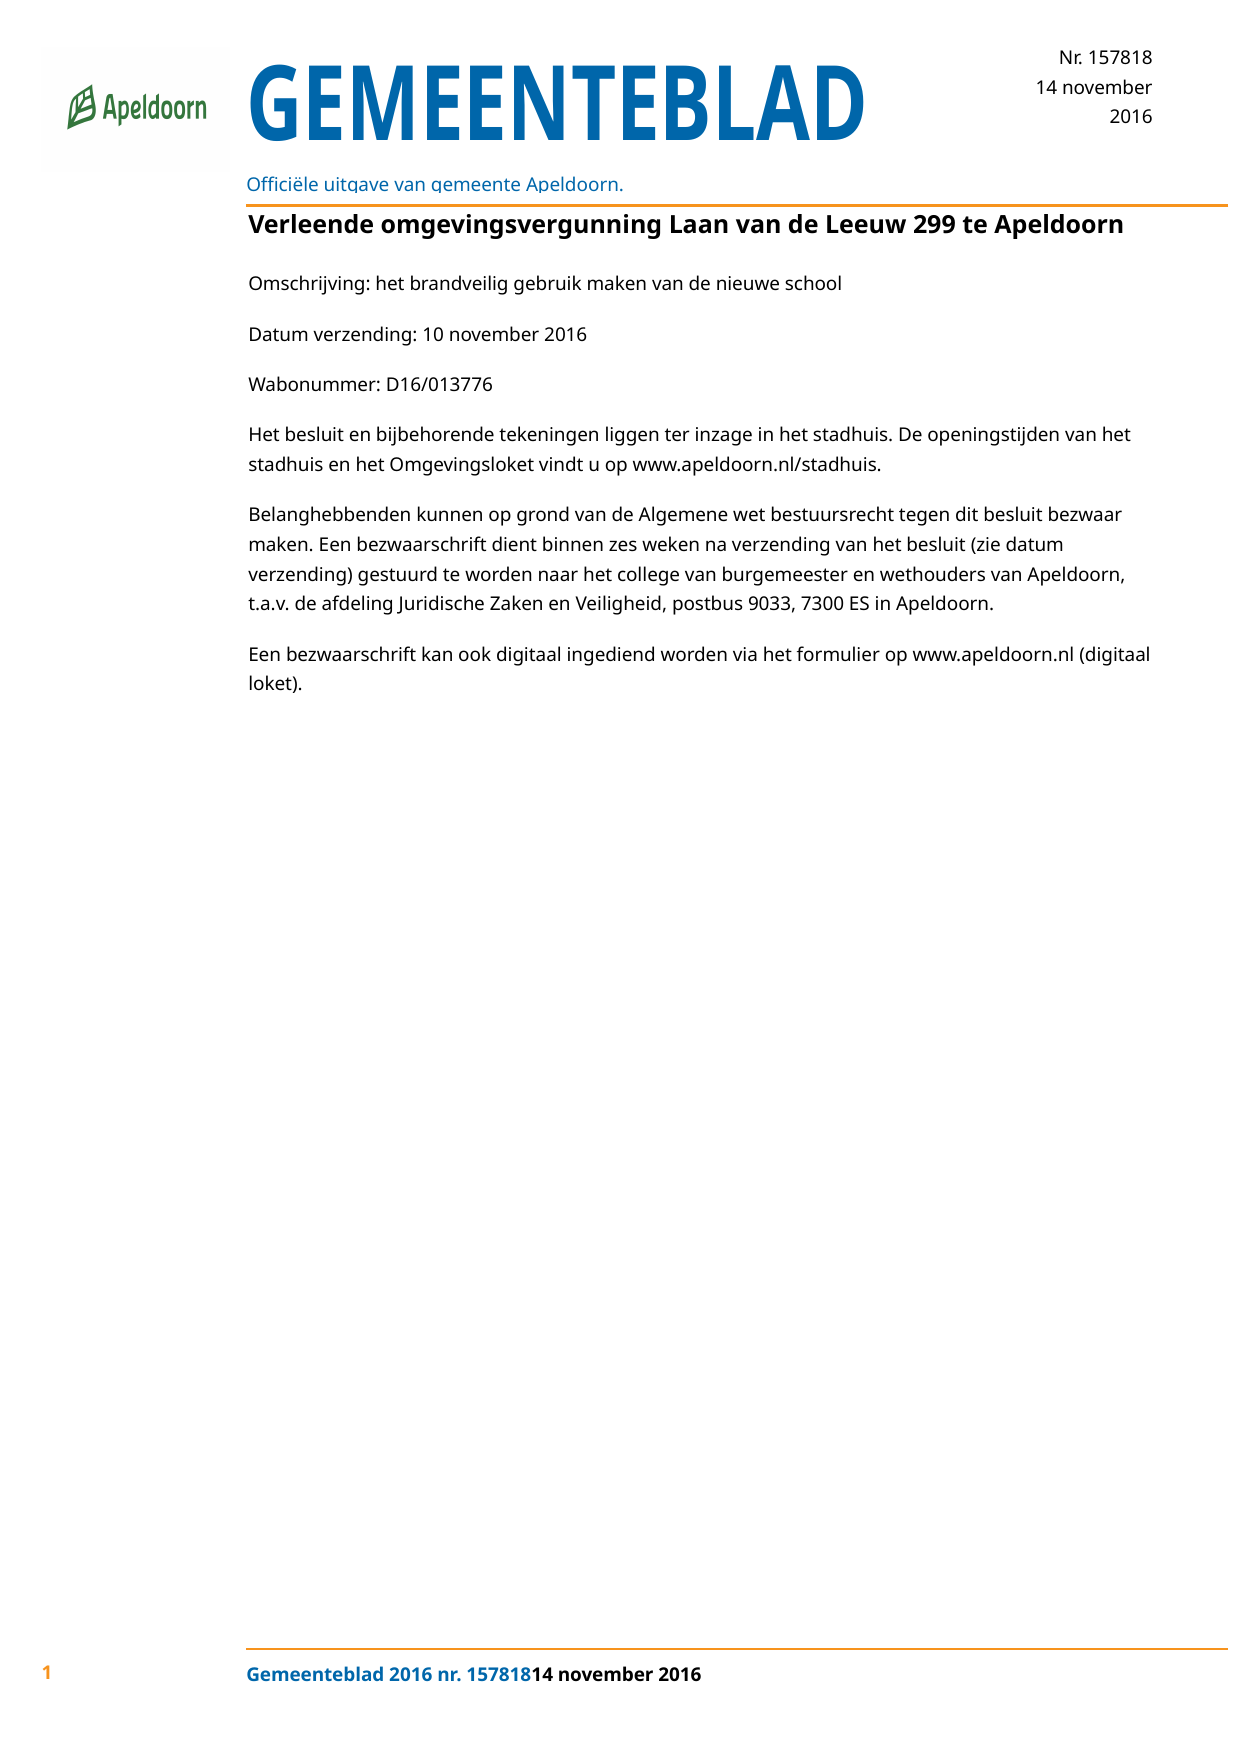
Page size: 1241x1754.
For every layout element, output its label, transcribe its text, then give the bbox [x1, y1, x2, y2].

text Belanghebbenden kunnen op grond van de Algemene wet bestuursrecht tegen dit besluit bezwaar maken. Een bezwaarschrift dient binnen zes weken na verzending van het besluit (zie datum verzending) gestuurd te worden naar het college van burgemeester en wethouders van Apeldoorn, t.a.v. de afdeling Juridische Zaken en Veiligheid, postbus 9033, 7300 ES in Apeldoorn. [248, 502, 1152, 616]
text Het besluit en bijbehorende tekeningen liggen ter inzage in het stadhuis. De openingstijden van het stadhuis en het Omgevingsloket vindt u op www.apeldoorn.nl/stadhuis. [248, 422, 1152, 477]
text Omschrijving: het brandveilig gebruik maken van de nieuwe school [248, 270, 1152, 296]
text Een bezwaarschrift kan ook digitaal ingediend worden via het formulier op www.apeldoorn.nl (digitaal loket). [248, 641, 1152, 696]
text Datum verzending: 10 november 2016 [248, 321, 1152, 346]
text Wabonummer: D16/013776 [248, 371, 1152, 397]
text Verleende omgevingsvergunning Laan van de Leeuw 299 te Apeldoorn [248, 207, 1152, 241]
picture [41, 47, 231, 172]
